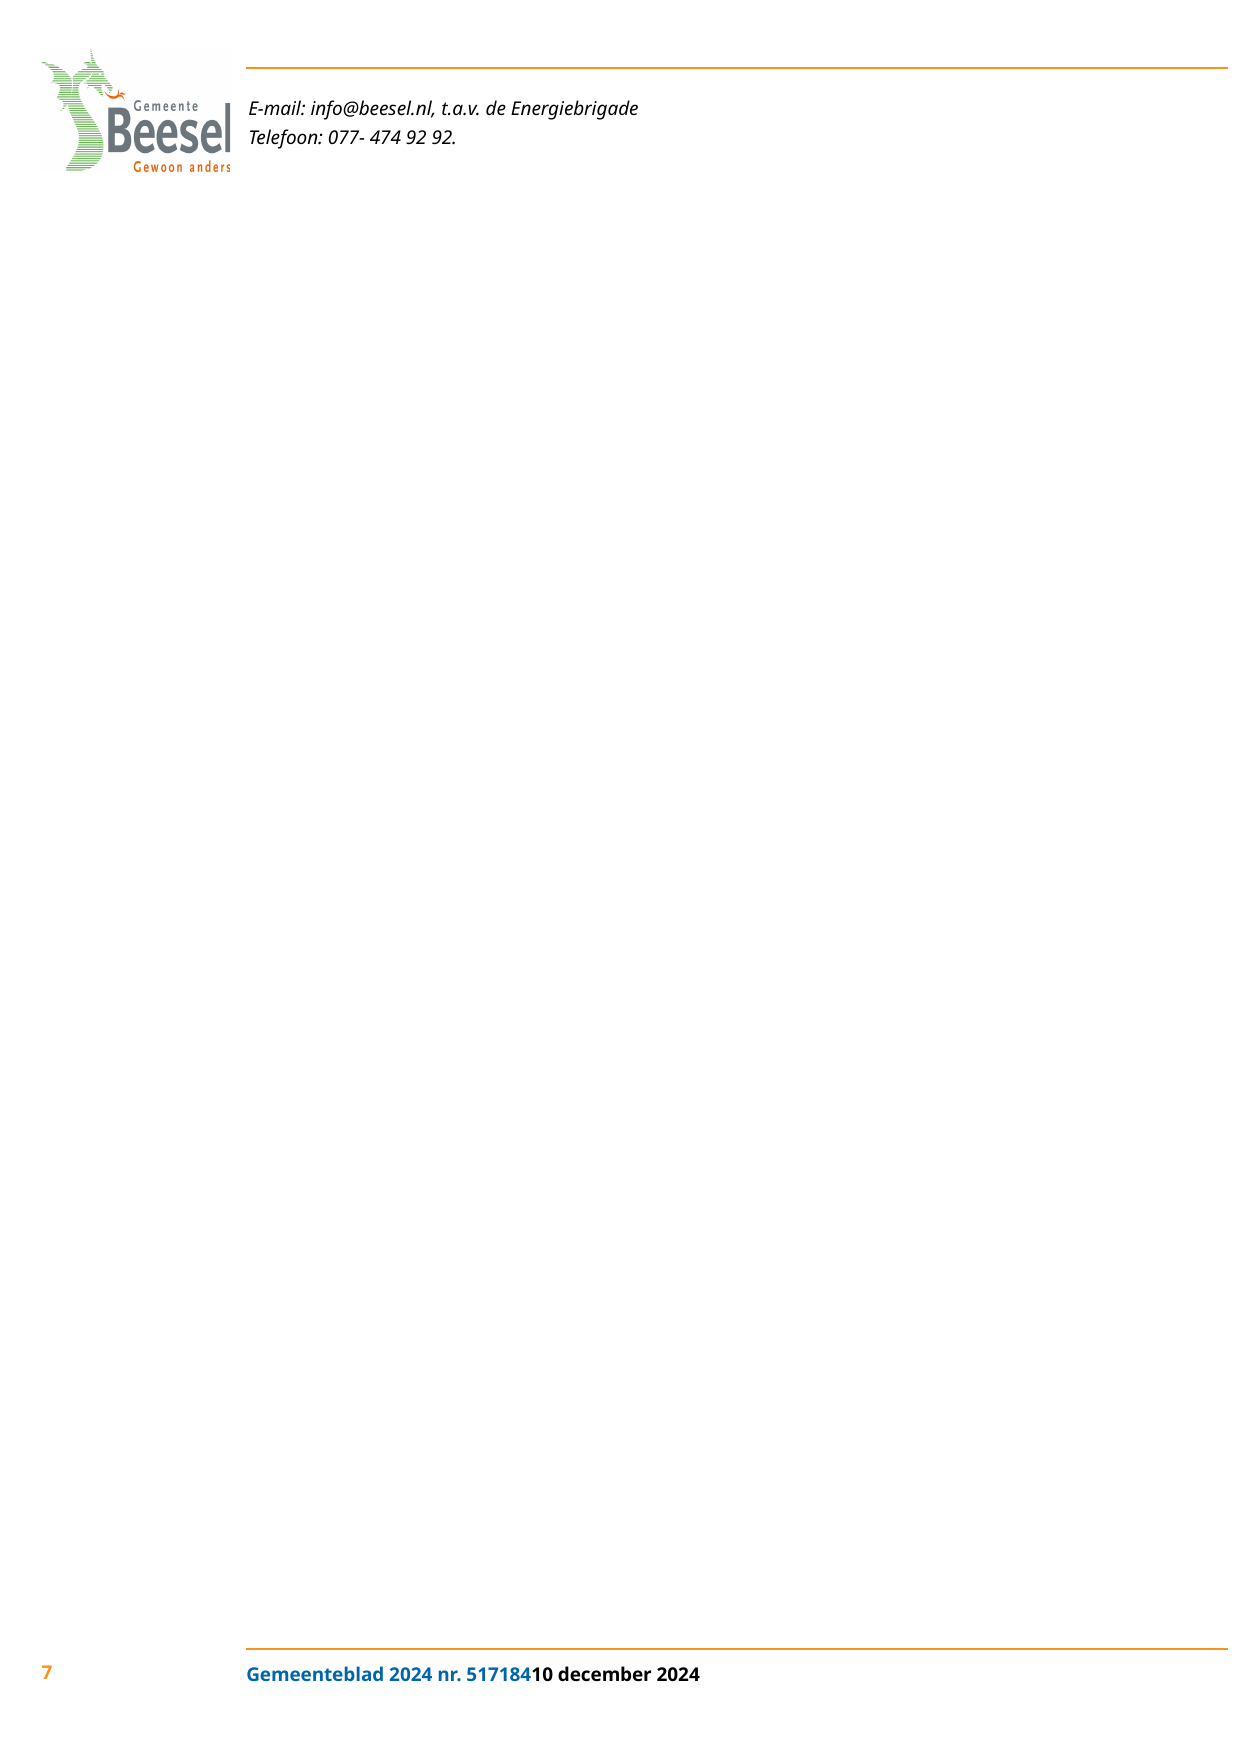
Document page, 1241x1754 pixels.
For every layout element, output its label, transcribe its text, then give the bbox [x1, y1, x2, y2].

text Telefoon: 077- 474 92 92. [248, 124, 1152, 150]
text E-mail: info@beesel.nl, t.a.v. de Energiebrigade [248, 95, 1152, 121]
picture [41, 47, 231, 172]
